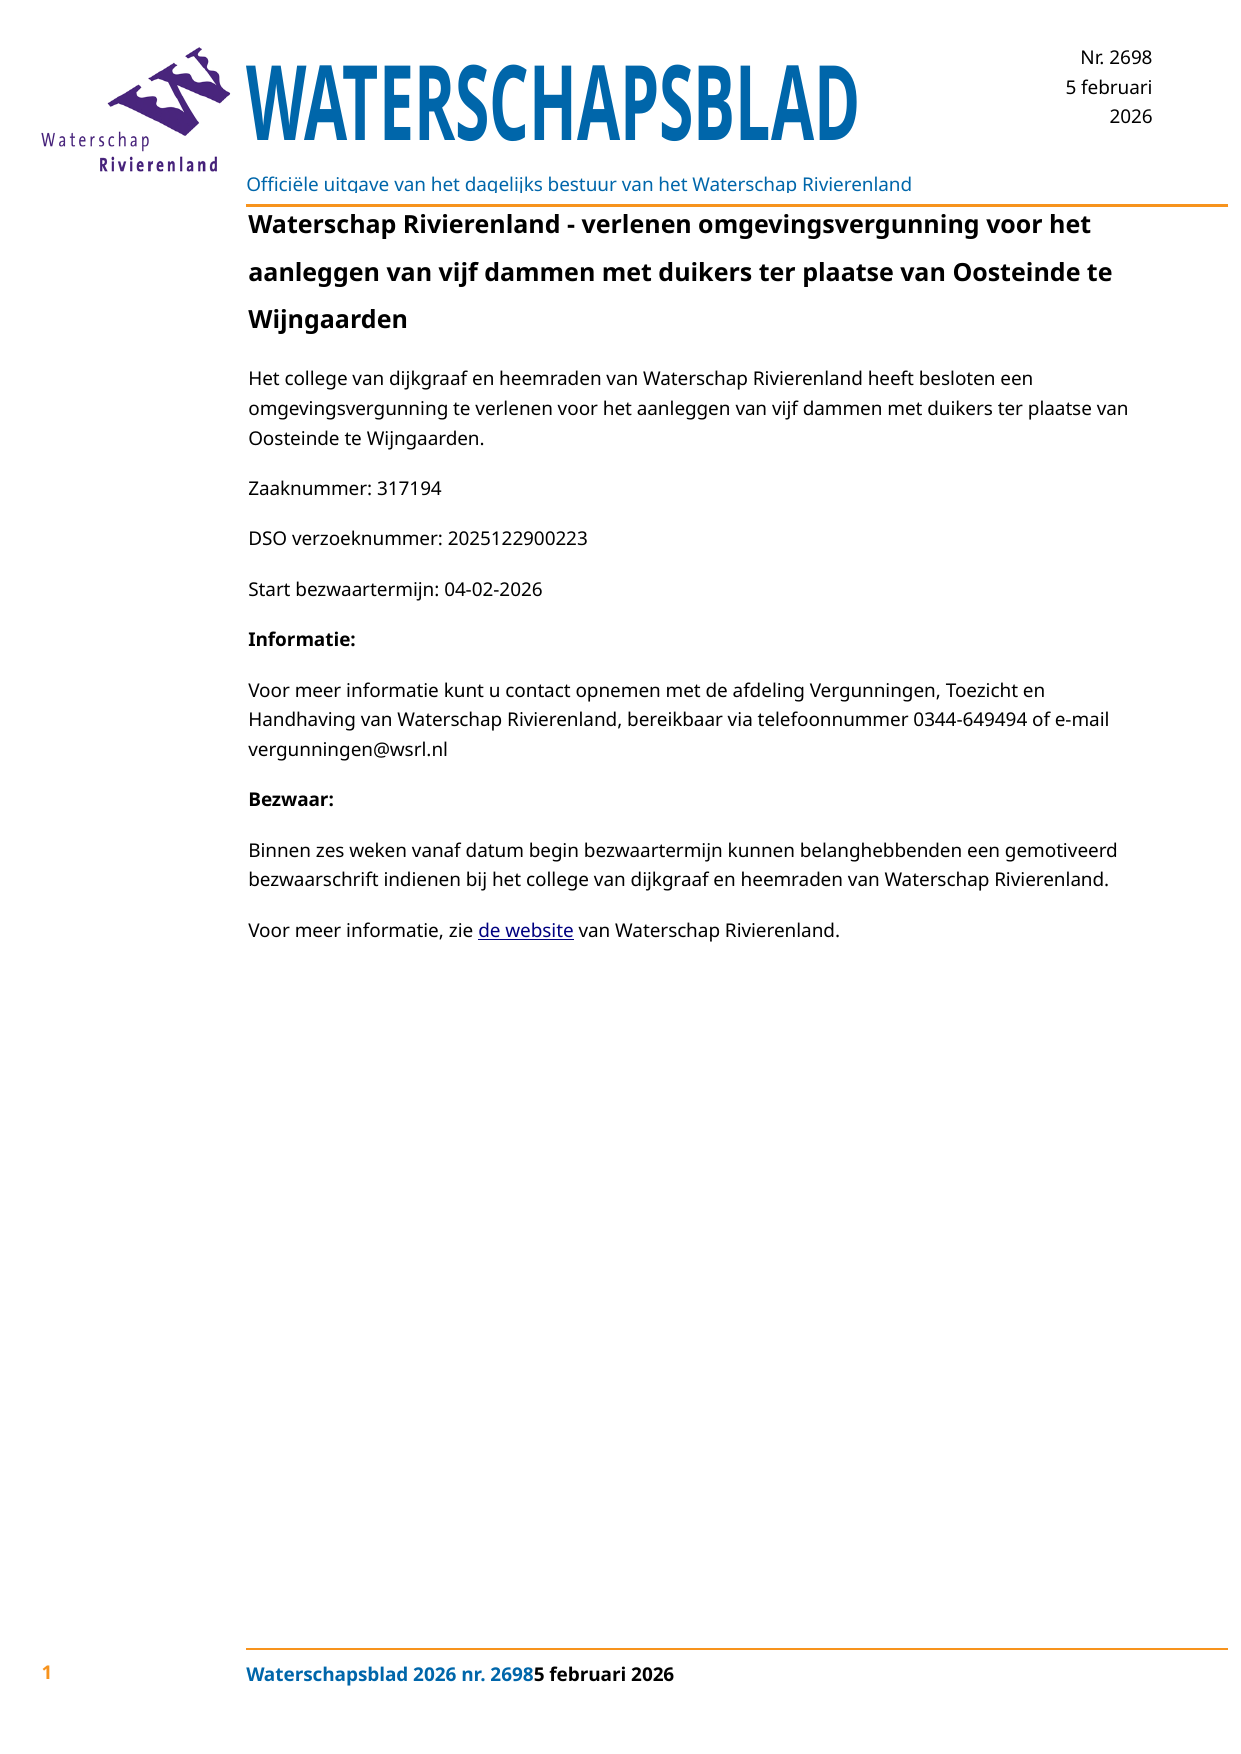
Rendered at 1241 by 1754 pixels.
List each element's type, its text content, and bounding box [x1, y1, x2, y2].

text DSO verzoeknummer: 2025122900223 [248, 526, 1152, 551]
text Voor meer informatie, zie de website van Waterschap Rivierenland. [248, 917, 1152, 942]
text Start bezwaartermijn: 04-02-2026 [248, 576, 1152, 602]
text Informatie: [248, 626, 1152, 652]
text Bezwaar: [248, 786, 1152, 812]
text Waterschap Rivierenland - verlenen omgevingsvergunning voor het aanleggen van vijf dammen met duikers ter plaatse van Oosteinde te Wijngaarden [248, 207, 1152, 336]
text Het college van dijkgraaf en heemraden van Waterschap Rivierenland heeft besloten een omgevingsvergunning te verlenen voor het aanleggen van vijf dammen met duikers ter plaatse van Oosteinde te Wijngaarden. [248, 366, 1152, 450]
text Binnen zes weken vanaf datum begin bezwaartermijn kunnen belanghebbenden een gemotiveerd bezwaarschrift indienen bij het college van dijkgraaf en heemraden van Waterschap Rivierenland. [248, 837, 1152, 892]
picture [41, 47, 231, 172]
text Voor meer informatie kunt u contact opnemen met de afdeling Vergunningen, Toezicht en Handhaving van Waterschap Rivierenland, bereikbaar via telefoonnummer 0344-649494 of e-mail vergunningen@wsrl.nl [248, 677, 1152, 762]
text Zaaknummer: 317194 [248, 475, 1152, 501]
